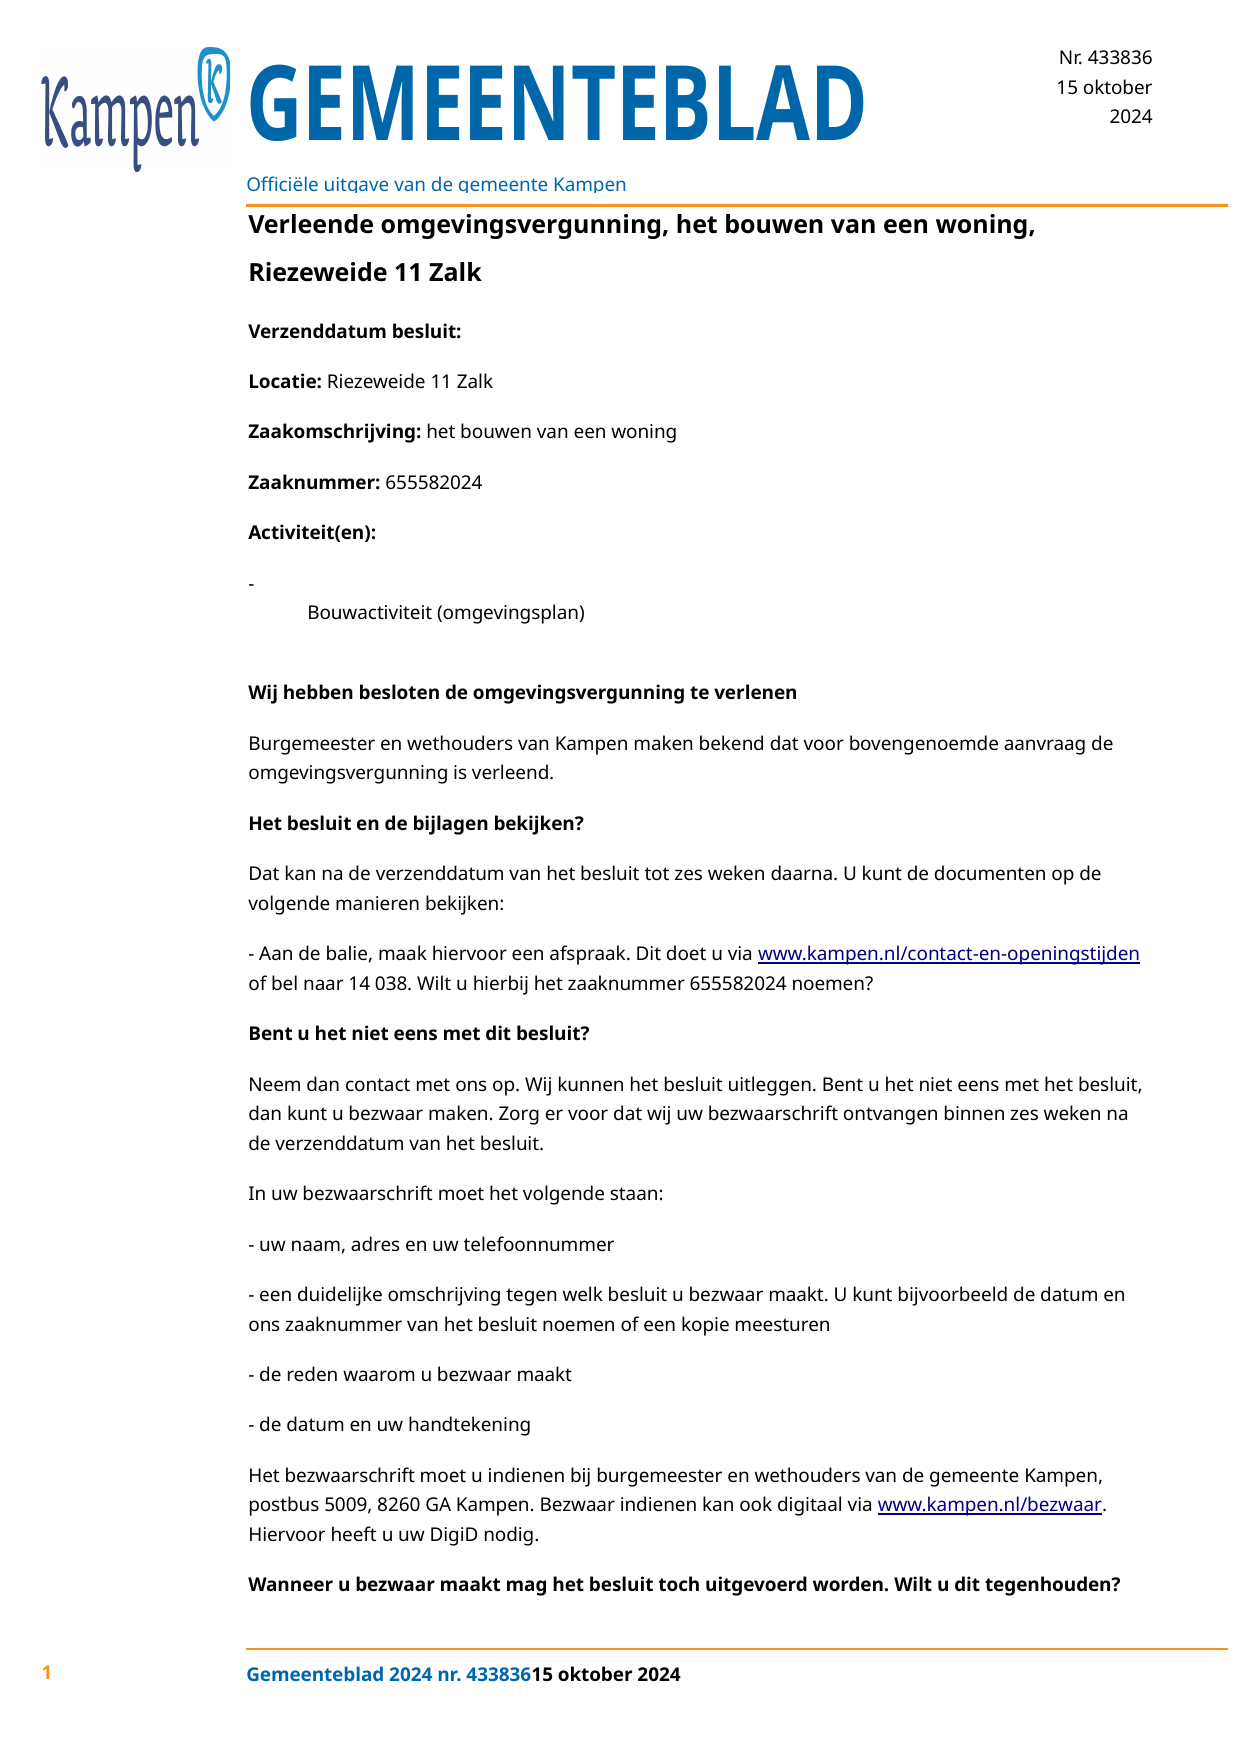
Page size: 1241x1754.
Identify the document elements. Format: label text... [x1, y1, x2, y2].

text Activiteit(en): [248, 519, 1152, 545]
text Verzenddatum besluit: [248, 318, 1152, 344]
picture [41, 47, 231, 172]
text - de reden waarom u bezwaar maakt [248, 1361, 1152, 1387]
text - uw naam, adres en uw telefoonnummer [248, 1231, 1152, 1257]
text Wanneer u bezwaar maakt mag het besluit toch uitgevoerd worden. Wilt u dit tegenhouden? [248, 1572, 1152, 1597]
text Wij hebben besloten de omgevingsvergunning te verlenen [248, 679, 1152, 705]
text Zaaknummer: 655582024 [248, 469, 1152, 495]
text Bent u het niet eens met dit besluit? [248, 1020, 1152, 1046]
text Burgemeester en wethouders van Kampen maken bekend dat voor bovengenoemde aanvraag de omgevingsvergunning is verleend. [248, 730, 1152, 785]
text Neem dan contact met ons op. Wij kunnen het besluit uitleggen. Bent u het niet eens met het besluit, dan kunt u bezwaar maken. Zorg er voor dat wij uw bezwaarschrift ontvangen binnen zes weken na de verzenddatum van het besluit. [248, 1071, 1152, 1156]
text Locatie: Riezeweide 11 Zalk [248, 368, 1152, 394]
list Bouwactiviteit (omgevingsplan) [248, 599, 1152, 625]
text Dat kan na de verzenddatum van het besluit tot zes weken daarna. U kunt de documenten op de volgende manieren bekijken: [248, 860, 1152, 916]
text Het besluit en de bijlagen bekijken? [248, 810, 1152, 836]
text Zaakomschrijving: het bouwen van een woning [248, 419, 1152, 444]
text Het bezwaarschrift moet u indienen bij burgemeester en wethouders van de gemeente Kampen, postbus 5009, 8260 GA Kampen. Bezwaar indienen kan ook digitaal via www.kampen.nl/bezwaar. Hiervoor heeft u uw DigiD nodig. [248, 1462, 1152, 1547]
text - Aan de balie, maak hiervoor een afspraak. Dit doet u via www.kampen.nl/contact-en-openingstijden of bel naar 14 038. Wilt u hierbij het zaaknummer 655582024 noemen? [248, 940, 1152, 996]
text In uw bezwaarschrift moet het volgende staan: [248, 1180, 1152, 1206]
text Verleende omgevingsvergunning, het bouwen van een woning, Riezeweide 11 Zalk [248, 207, 1152, 288]
text - de datum en uw handtekening [248, 1412, 1152, 1437]
text - een duidelijke omschrijving tegen welk besluit u bezwaar maakt. U kunt bijvoorbeeld de datum en ons zaaknummer van het besluit noemen of een kopie meesturen [248, 1281, 1152, 1337]
